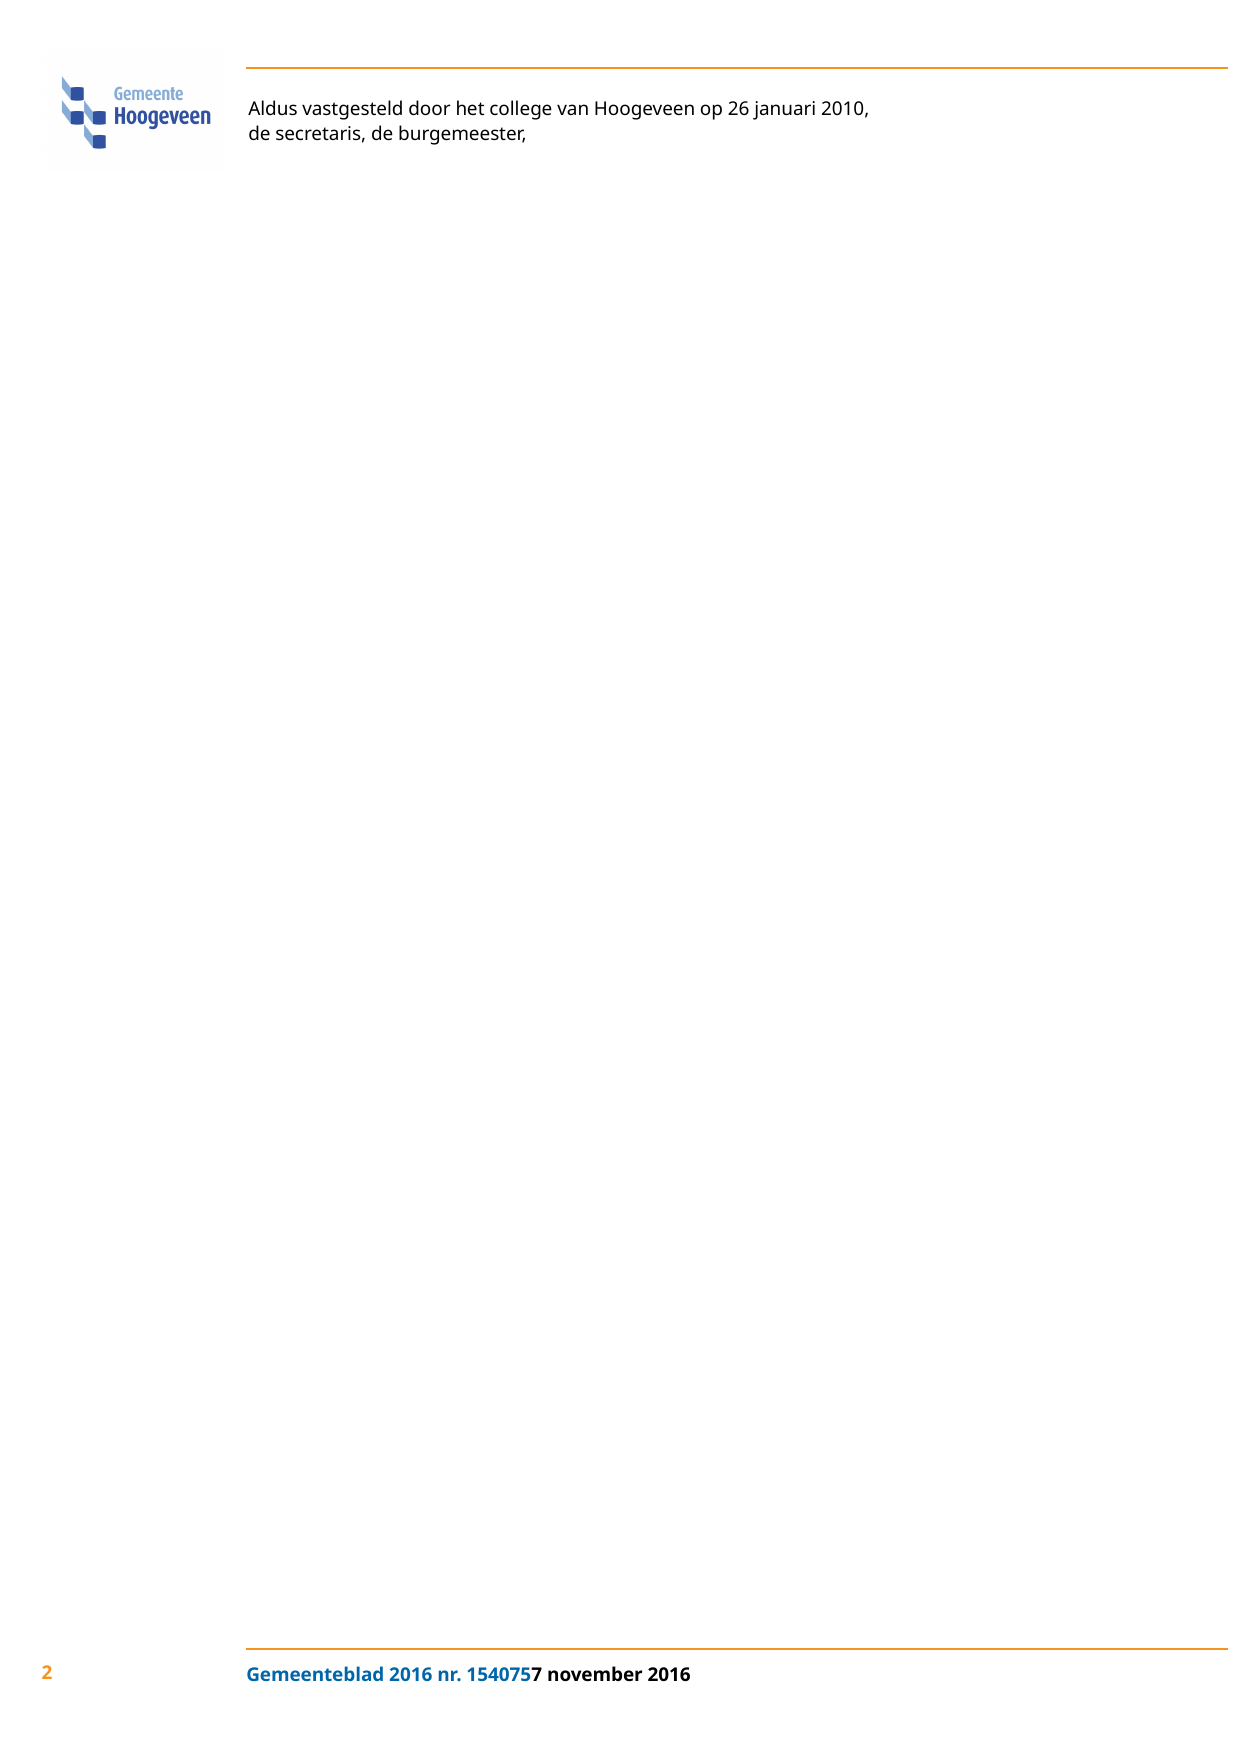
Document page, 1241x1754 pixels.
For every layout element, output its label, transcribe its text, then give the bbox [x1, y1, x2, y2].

text de secretaris, de burgemeester, [248, 121, 1152, 146]
picture [41, 47, 231, 172]
text Aldus vastgesteld door het college van Hoogeveen op 26 januari 2010, [248, 95, 1152, 121]
